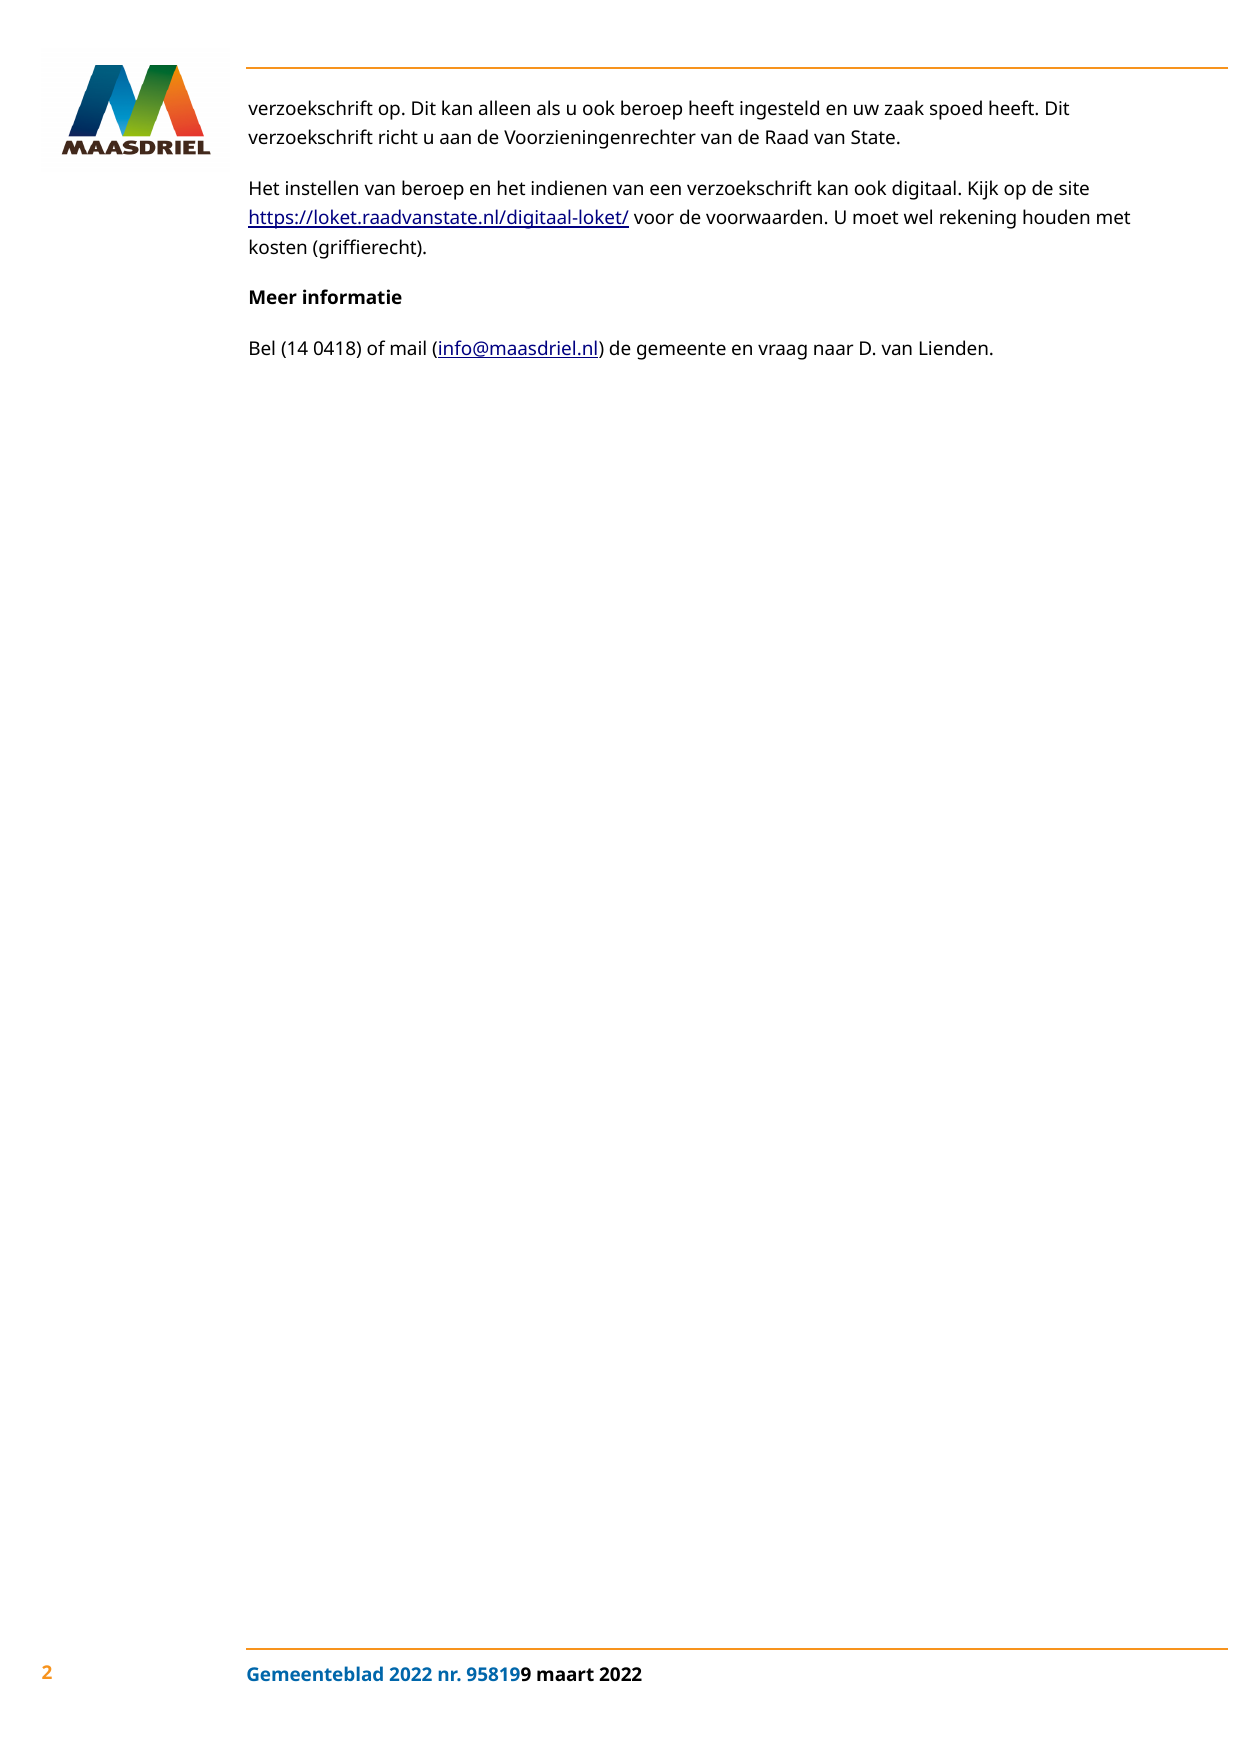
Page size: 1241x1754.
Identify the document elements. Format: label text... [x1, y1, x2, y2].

picture [41, 47, 231, 172]
text Het instellen van beroep en het indienen van een verzoekschrift kan ook digitaal. Kijk op de site https://loket.raadvanstate.nl/digitaal-loket/ voor de voorwaarden. U moet wel rekening houden met kosten (griffierecht). [248, 175, 1152, 260]
text verzoekschrift op. Dit kan alleen als u ook beroep heeft ingesteld en uw zaak spoed heeft. Dit verzoekschrift richt u aan de Voorzieningenrechter van de Raad van State. [248, 95, 1152, 150]
text Bel (14 0418) of mail (info@maasdriel.nl) de gemeente en vraag naar D. van Lienden. [248, 335, 1152, 361]
text Meer informatie [248, 284, 1152, 310]
